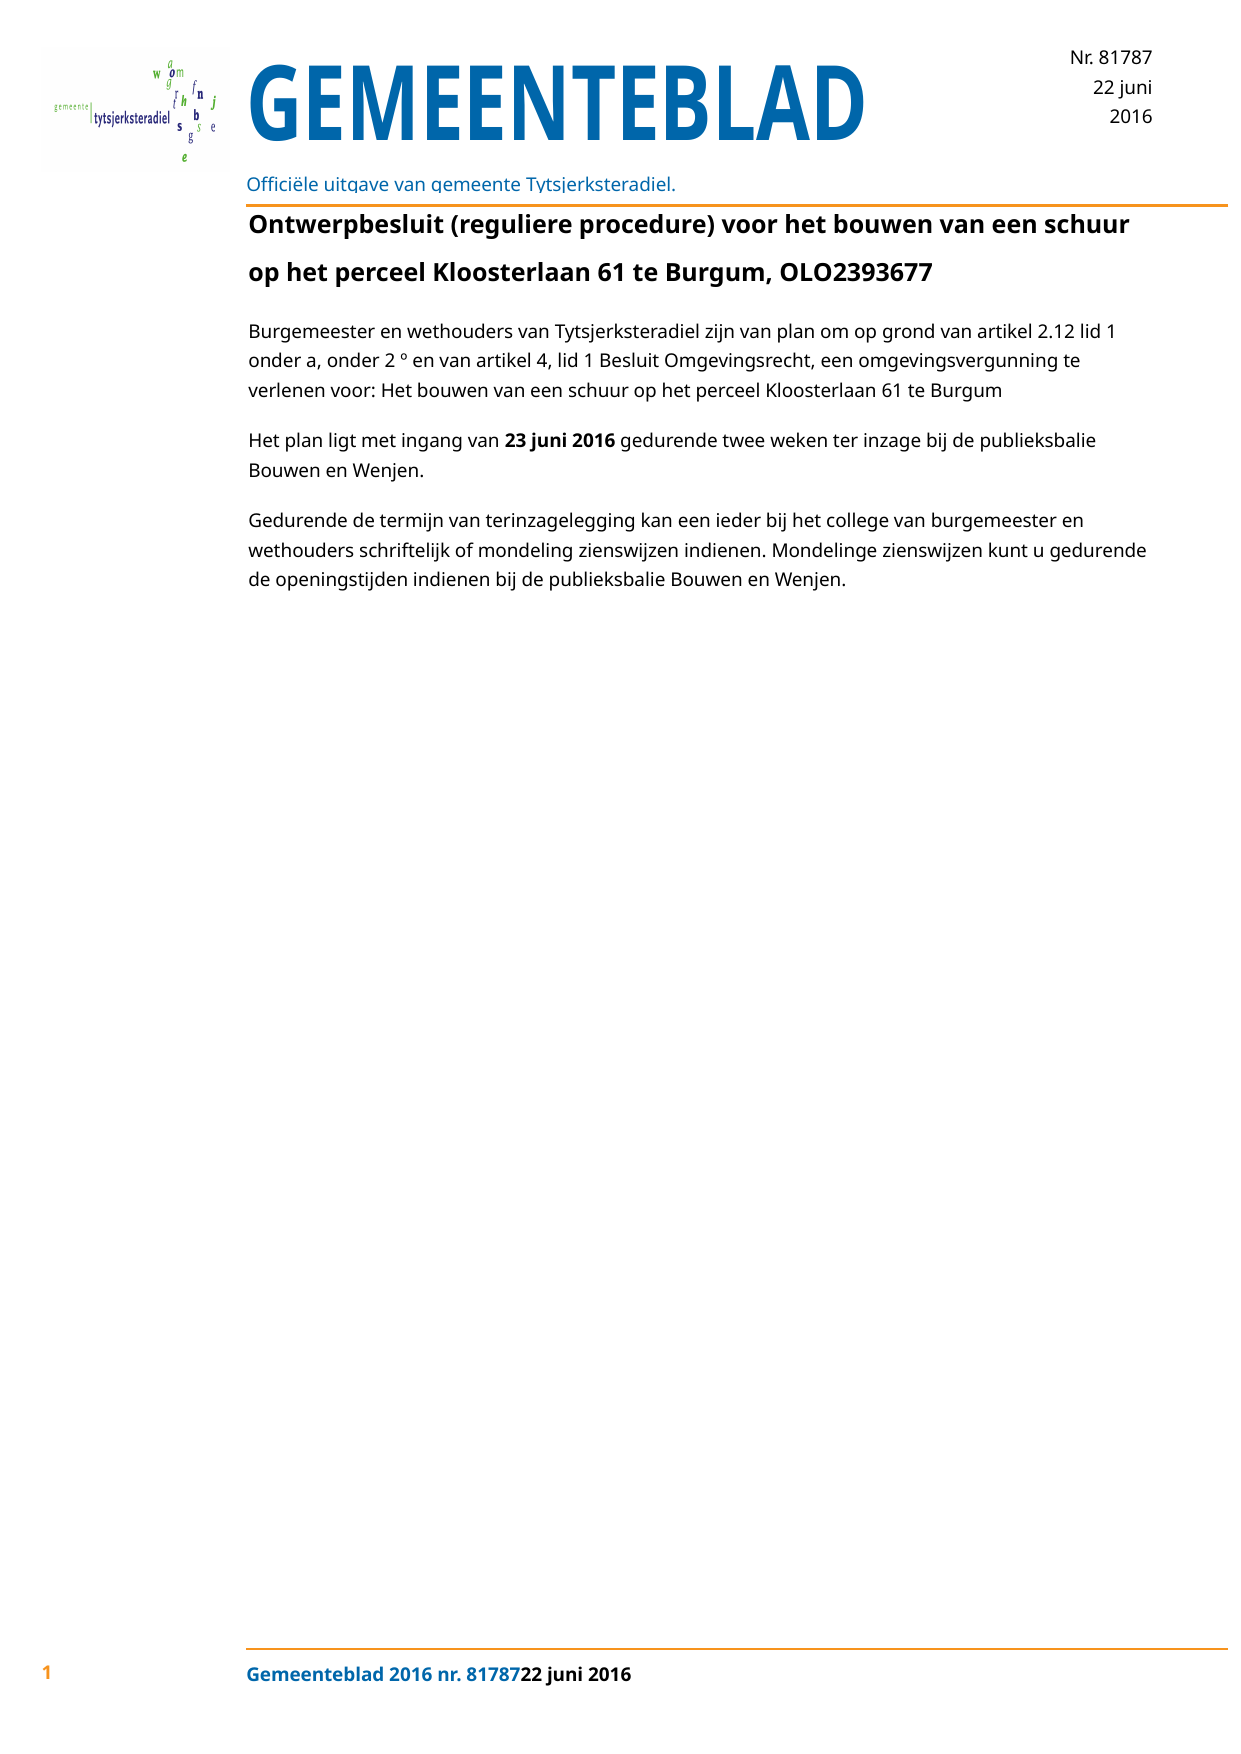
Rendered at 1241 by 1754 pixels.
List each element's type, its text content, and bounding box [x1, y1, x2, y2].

text Het plan ligt met ingang van 23 juni 2016 gedurende twee weken ter inzage bij de publieksbalie Bouwen en Wenjen. [248, 427, 1152, 483]
text Gedurende de termijn van terinzagelegging kan een ieder bij het college van burgemeester en wethouders schriftelijk of mondeling zienswijzen indienen. Mondelinge zienswijzen kunt u gedurende de openingstijden indienen bij de publieksbalie Bouwen en Wenjen. [248, 507, 1152, 592]
picture [41, 47, 231, 172]
text Ontwerpbesluit (reguliere procedure) voor het bouwen van een schuur op het perceel Kloosterlaan 61 te Burgum, OLO2393677 [248, 207, 1152, 288]
text Burgemeester en wethouders van Tytsjerksteradiel zijn van plan om op grond van artikel 2.12 lid 1 onder a, onder 2 º en van artikel 4, lid 1 Besluit Omgevingsrecht, een omgevingsvergunning te verlenen voor: Het bouwen van een schuur op het perceel Kloosterlaan 61 te Burgum [248, 318, 1152, 403]
